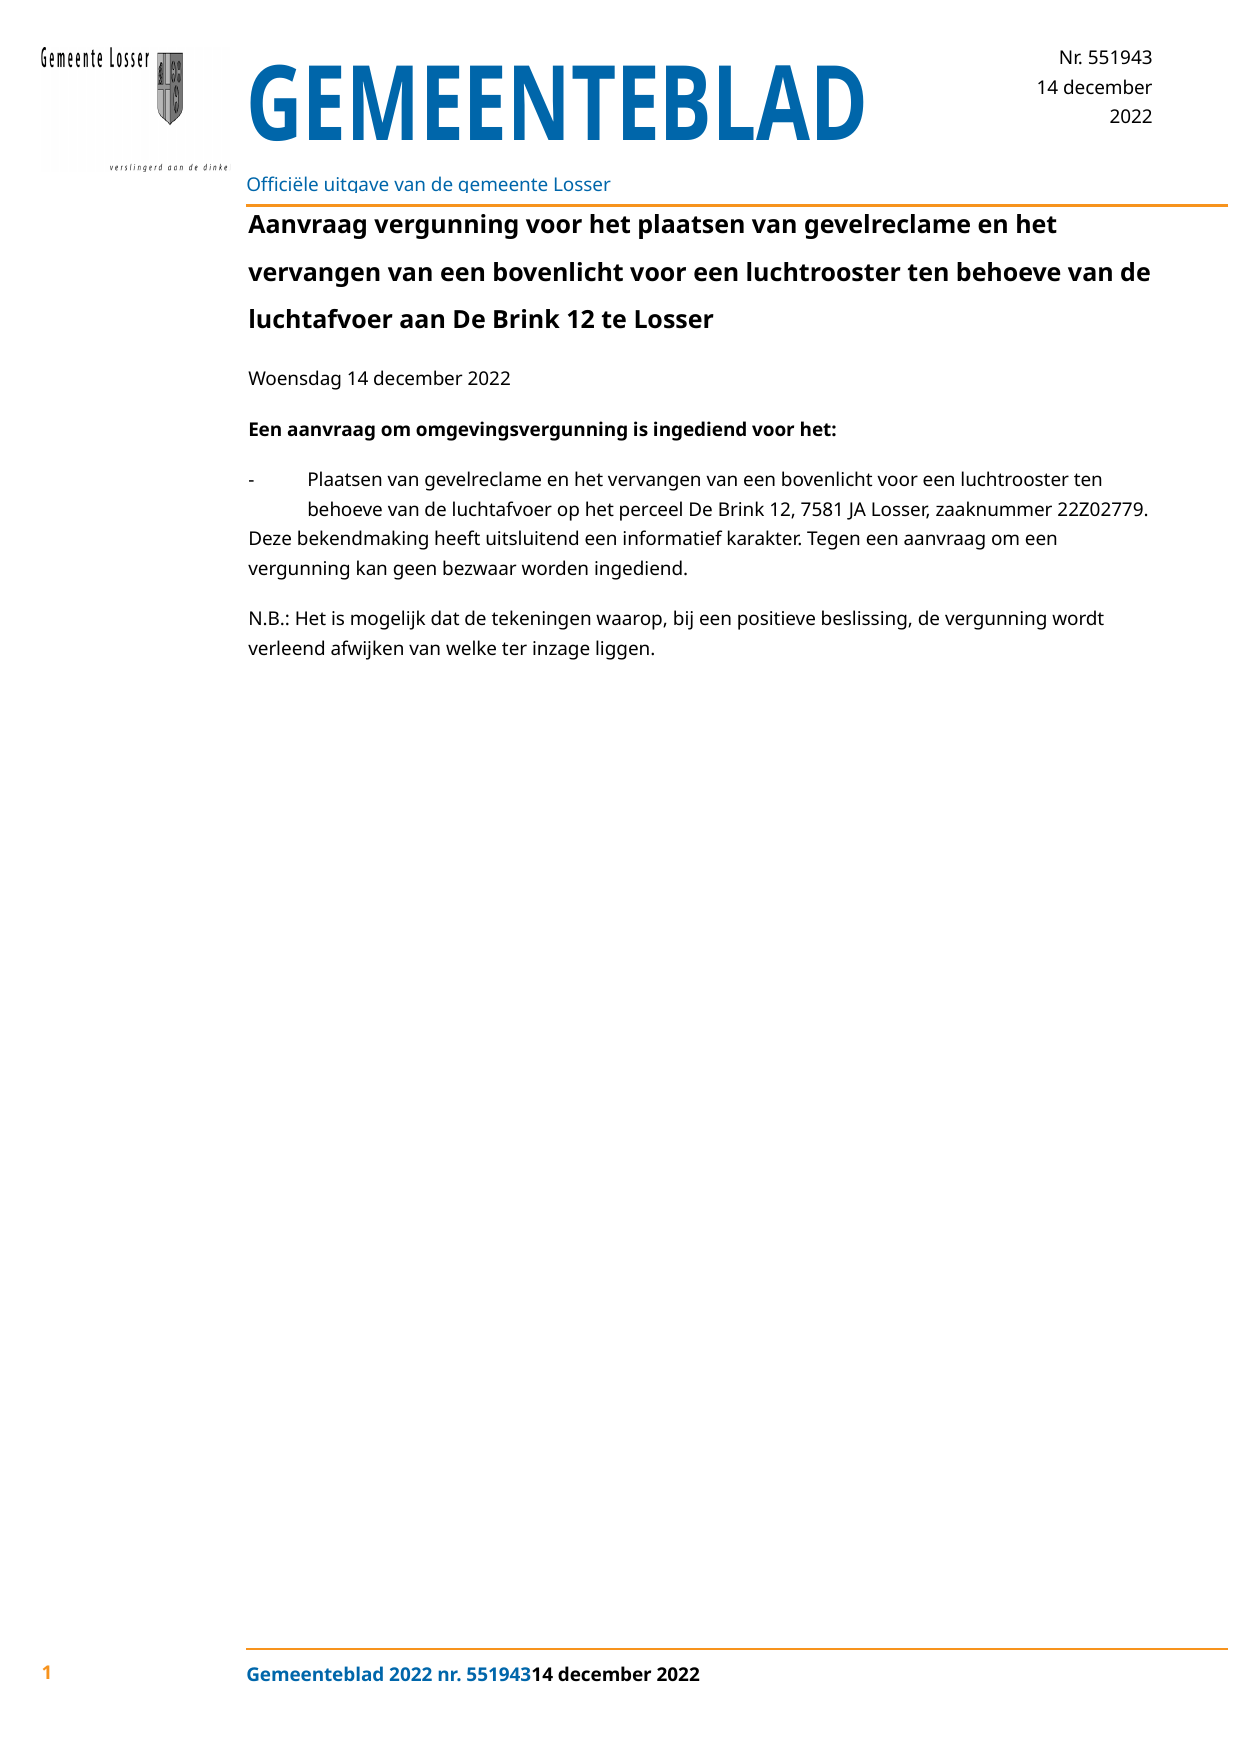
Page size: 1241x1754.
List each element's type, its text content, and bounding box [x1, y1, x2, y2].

text Aanvraag vergunning voor het plaatsen van gevelreclame en het vervangen van een bovenlicht voor een luchtrooster ten behoeve van de luchtafvoer aan De Brink 12 te Losser [248, 207, 1152, 336]
text N.B.: Het is mogelijk dat de tekeningen waarop, bij een positieve beslissing, de vergunning wordt verleend afwijken van welke ter inzage liggen. [248, 606, 1152, 661]
text Een aanvraag om omgevingsvergunning is ingediend voor het: [248, 416, 1152, 442]
text Deze bekendmaking heeft uitsluitend een informatief karakter. Tegen een aanvraag om een vergunning kan geen bezwaar worden ingediend. [248, 526, 1152, 581]
text Woensdag 14 december 2022 [248, 366, 1152, 391]
list Plaatsen van gevelreclame en het vervangen van een bovenlicht voor een luchtrooster ten behoeve van de luchtafvoer op het perceel De Brink 12, 7581 JA Losser, zaaknummer 22Z02779. [248, 466, 1152, 522]
picture [41, 47, 231, 172]
